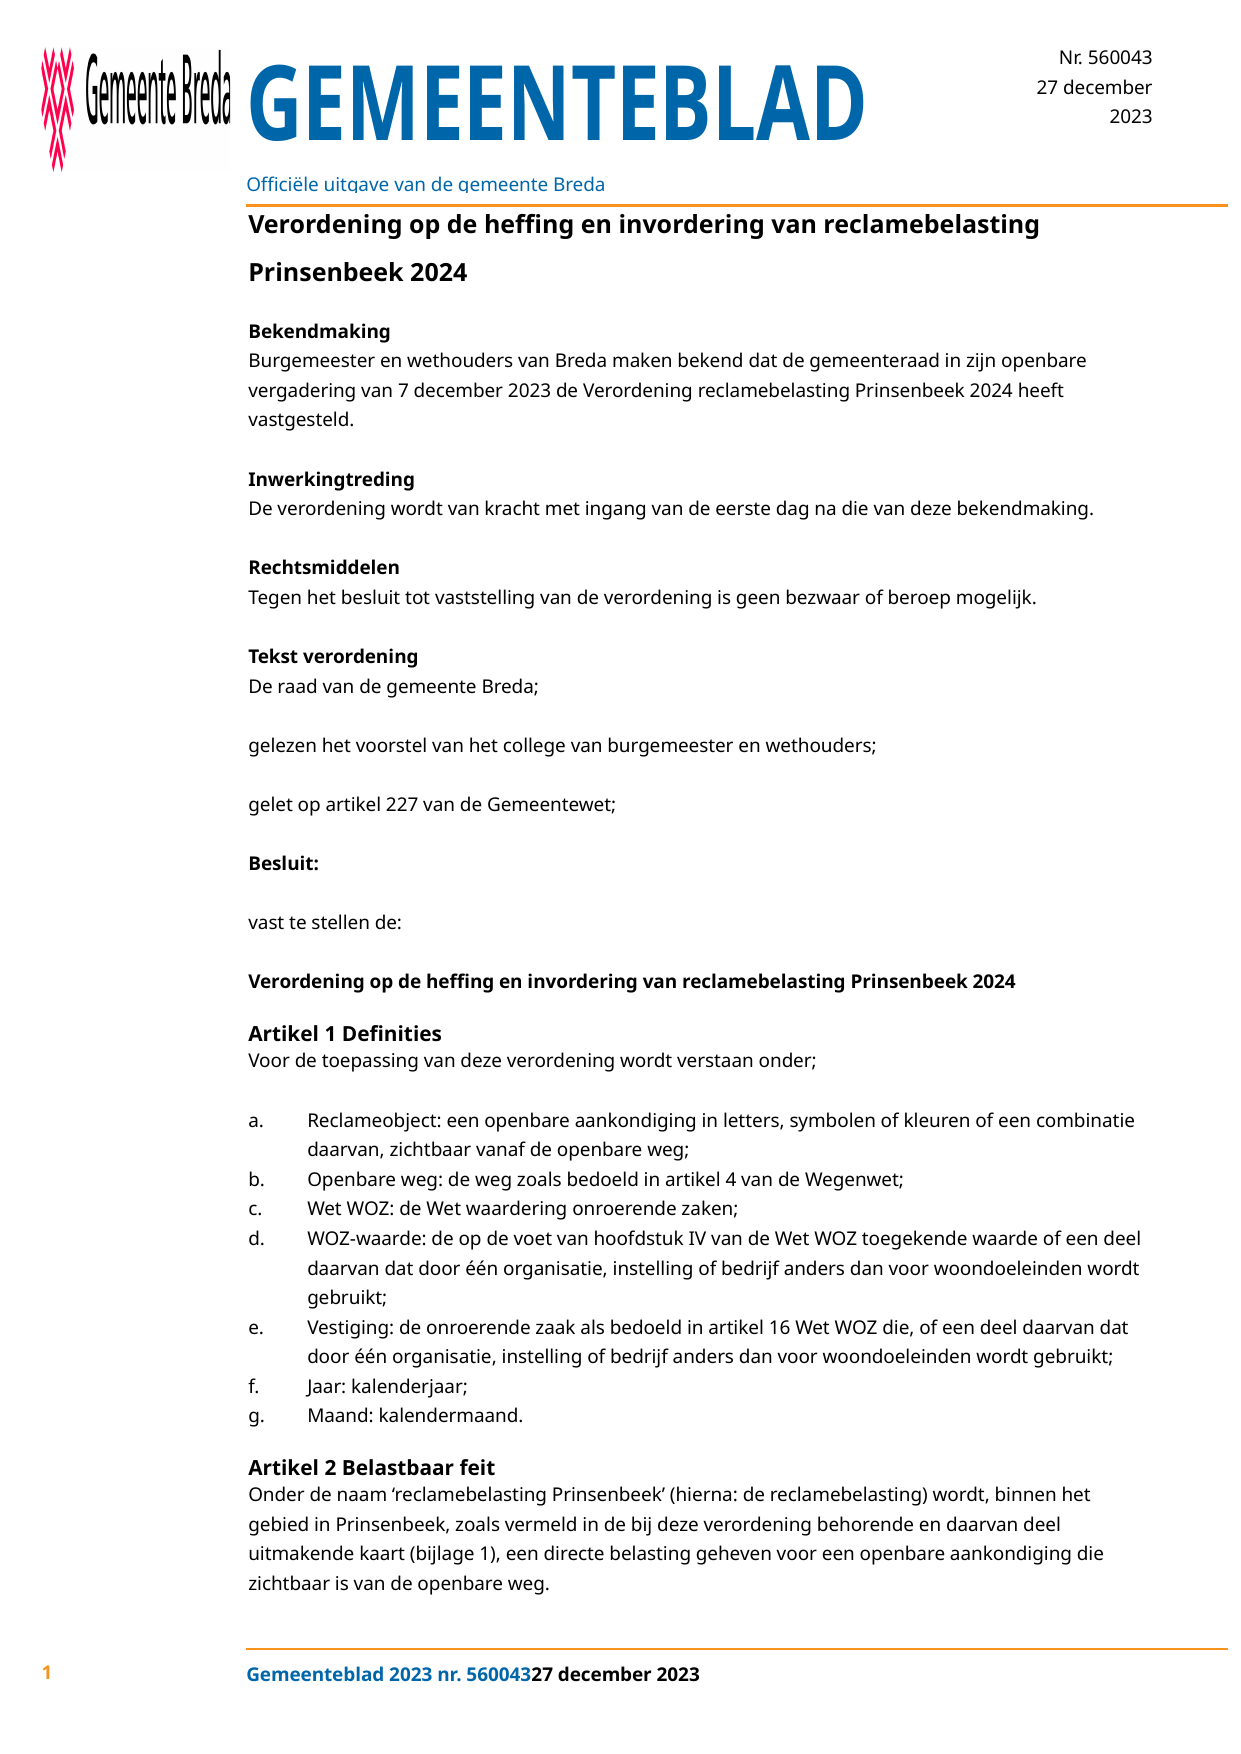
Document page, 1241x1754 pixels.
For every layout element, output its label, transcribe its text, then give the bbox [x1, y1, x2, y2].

text Tekst verordening [248, 643, 1152, 669]
text Verordening op de heffing en invordering van reclamebelasting Prinsenbeek 2024 [248, 207, 1152, 288]
text gelet op artikel 227 van de Gemeentewet; [248, 791, 1152, 817]
text Artikel 2 Belastbaar feit [248, 1453, 1152, 1481]
text vast te stellen de: [248, 909, 1152, 935]
text Verordening op de heffing en invordering van reclamebelasting Prinsenbeek 2024 [248, 969, 1152, 994]
list Jaar: kalenderjaar; [248, 1373, 1152, 1399]
text Artikel 1 Definities [248, 1019, 1152, 1048]
text Inwerkingtreding [248, 466, 1152, 492]
text De raad van de gemeente Breda; [248, 673, 1152, 699]
text Tegen het besluit tot vaststelling van de verordening is geen bezwaar of beroep mogelijk. [248, 584, 1152, 610]
text gelezen het voorstel van het college van burgemeester en wethouders; [248, 732, 1152, 758]
picture [41, 47, 231, 172]
text Burgemeester en wethouders van Breda maken bekend dat de gemeenteraad in zijn openbare vergadering van 7 december 2023 de Verordening reclamebelasting Prinsenbeek 2024 heeft vastgesteld. [248, 347, 1152, 432]
list Openbare weg: de weg zoals bedoeld in artikel 4 van de Wegenwet; [248, 1166, 1152, 1192]
text Voor de toepassing van deze verordening wordt verstaan onder; [248, 1048, 1152, 1073]
text De verordening wordt van kracht met ingang van de eerste dag na die van deze bekendmaking. [248, 495, 1152, 521]
list WOZ-waarde: de op de voet van hoofdstuk IV van de Wet WOZ toegekende waarde of een deel daarvan dat door één organisatie, instelling of bedrijf anders dan voor woondoeleinden wordt gebruikt; [248, 1225, 1152, 1310]
text Bekendmaking [248, 318, 1152, 344]
list Maand: kalendermaand. [248, 1403, 1152, 1428]
list Vestiging: de onroerende zaak als bedoeld in artikel 16 Wet WOZ die, of een deel daarvan dat door één organisatie, instelling of bedrijf anders dan voor woondoeleinden wordt gebruikt; [248, 1314, 1152, 1369]
text Onder de naam ‘reclamebelasting Prinsenbeek’ (hierna: de reclamebelasting) wordt, binnen het gebied in Prinsenbeek, zoals vermeld in de bij deze verordening behorende en daarvan deel uitmakende kaart (bijlage 1), een directe belasting geheven voor een openbare aankondiging die zichtbaar is van de openbare weg. [248, 1481, 1152, 1596]
list Wet WOZ: de Wet waardering onroerende zaken; [248, 1196, 1152, 1221]
list Reclameobject: een openbare aankondiging in letters, symbolen of kleuren of een combinatie daarvan, zichtbaar vanaf de openbare weg; [248, 1107, 1152, 1162]
text Besluit: [248, 850, 1152, 876]
text Rechtsmiddelen [248, 554, 1152, 580]
